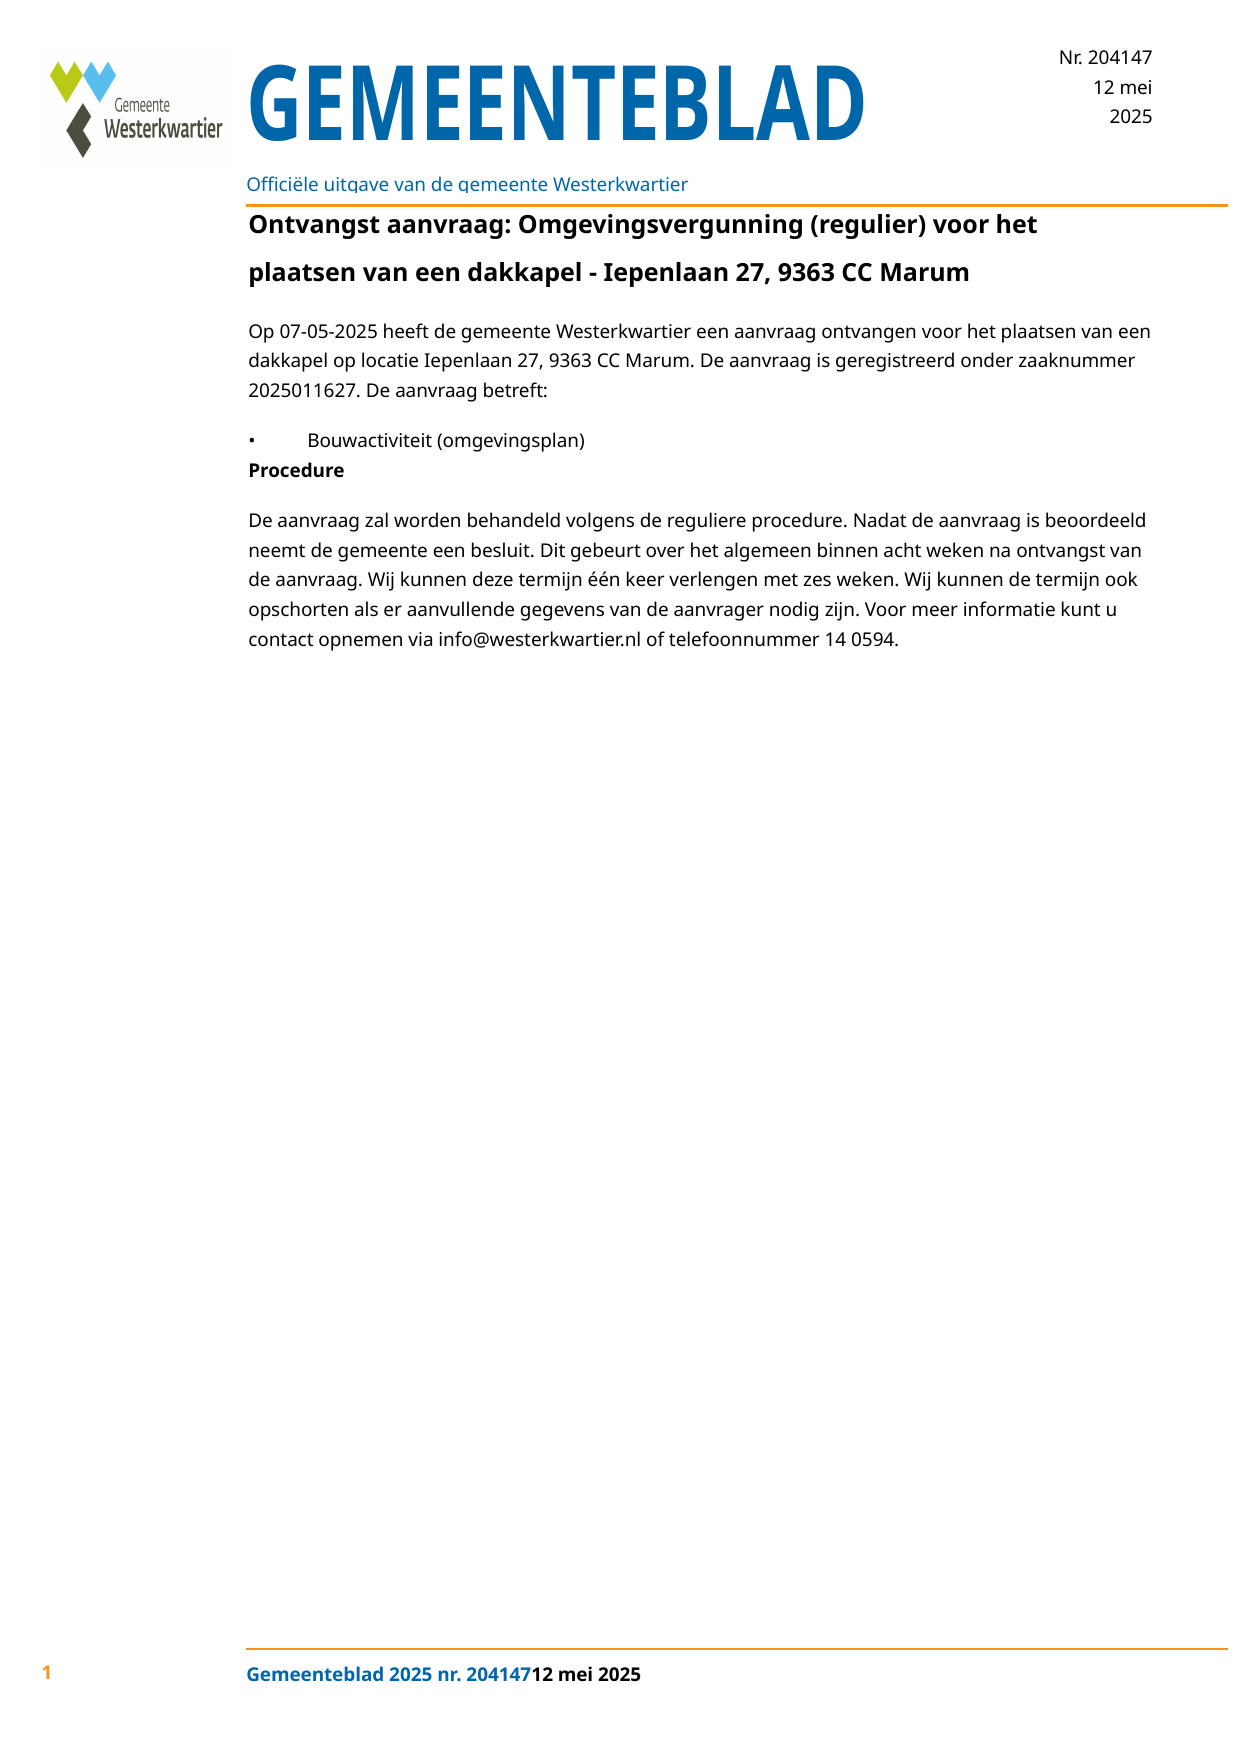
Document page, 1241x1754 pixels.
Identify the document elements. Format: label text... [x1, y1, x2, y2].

text Procedure [248, 457, 1152, 483]
list Bouwactiviteit (omgevingsplan) [248, 427, 1152, 453]
text Ontvangst aanvraag: Omgevingsvergunning (regulier) voor het plaatsen van een dakkapel - Iepenlaan 27, 9363 CC Marum [248, 207, 1152, 288]
text De aanvraag zal worden behandeld volgens de reguliere procedure. Nadat de aanvraag is beoordeeld neemt de gemeente een besluit. Dit gebeurt over het algemeen binnen acht weken na ontvangst van de aanvraag. Wij kunnen deze termijn één keer verlengen met zes weken. Wij kunnen de termijn ook opschorten als er aanvullende gegevens van de aanvrager nodig zijn. Voor meer informatie kunt u contact opnemen via info@westerkwartier.nl of telefoonnummer 14 0594. [248, 507, 1152, 652]
text Op 07-05-2025 heeft de gemeente Westerkwartier een aanvraag ontvangen voor het plaatsen van een dakkapel op locatie Iepenlaan 27, 9363 CC Marum. De aanvraag is geregistreerd onder zaaknummer 2025011627. De aanvraag betreft: [248, 318, 1152, 403]
picture [41, 47, 231, 172]
